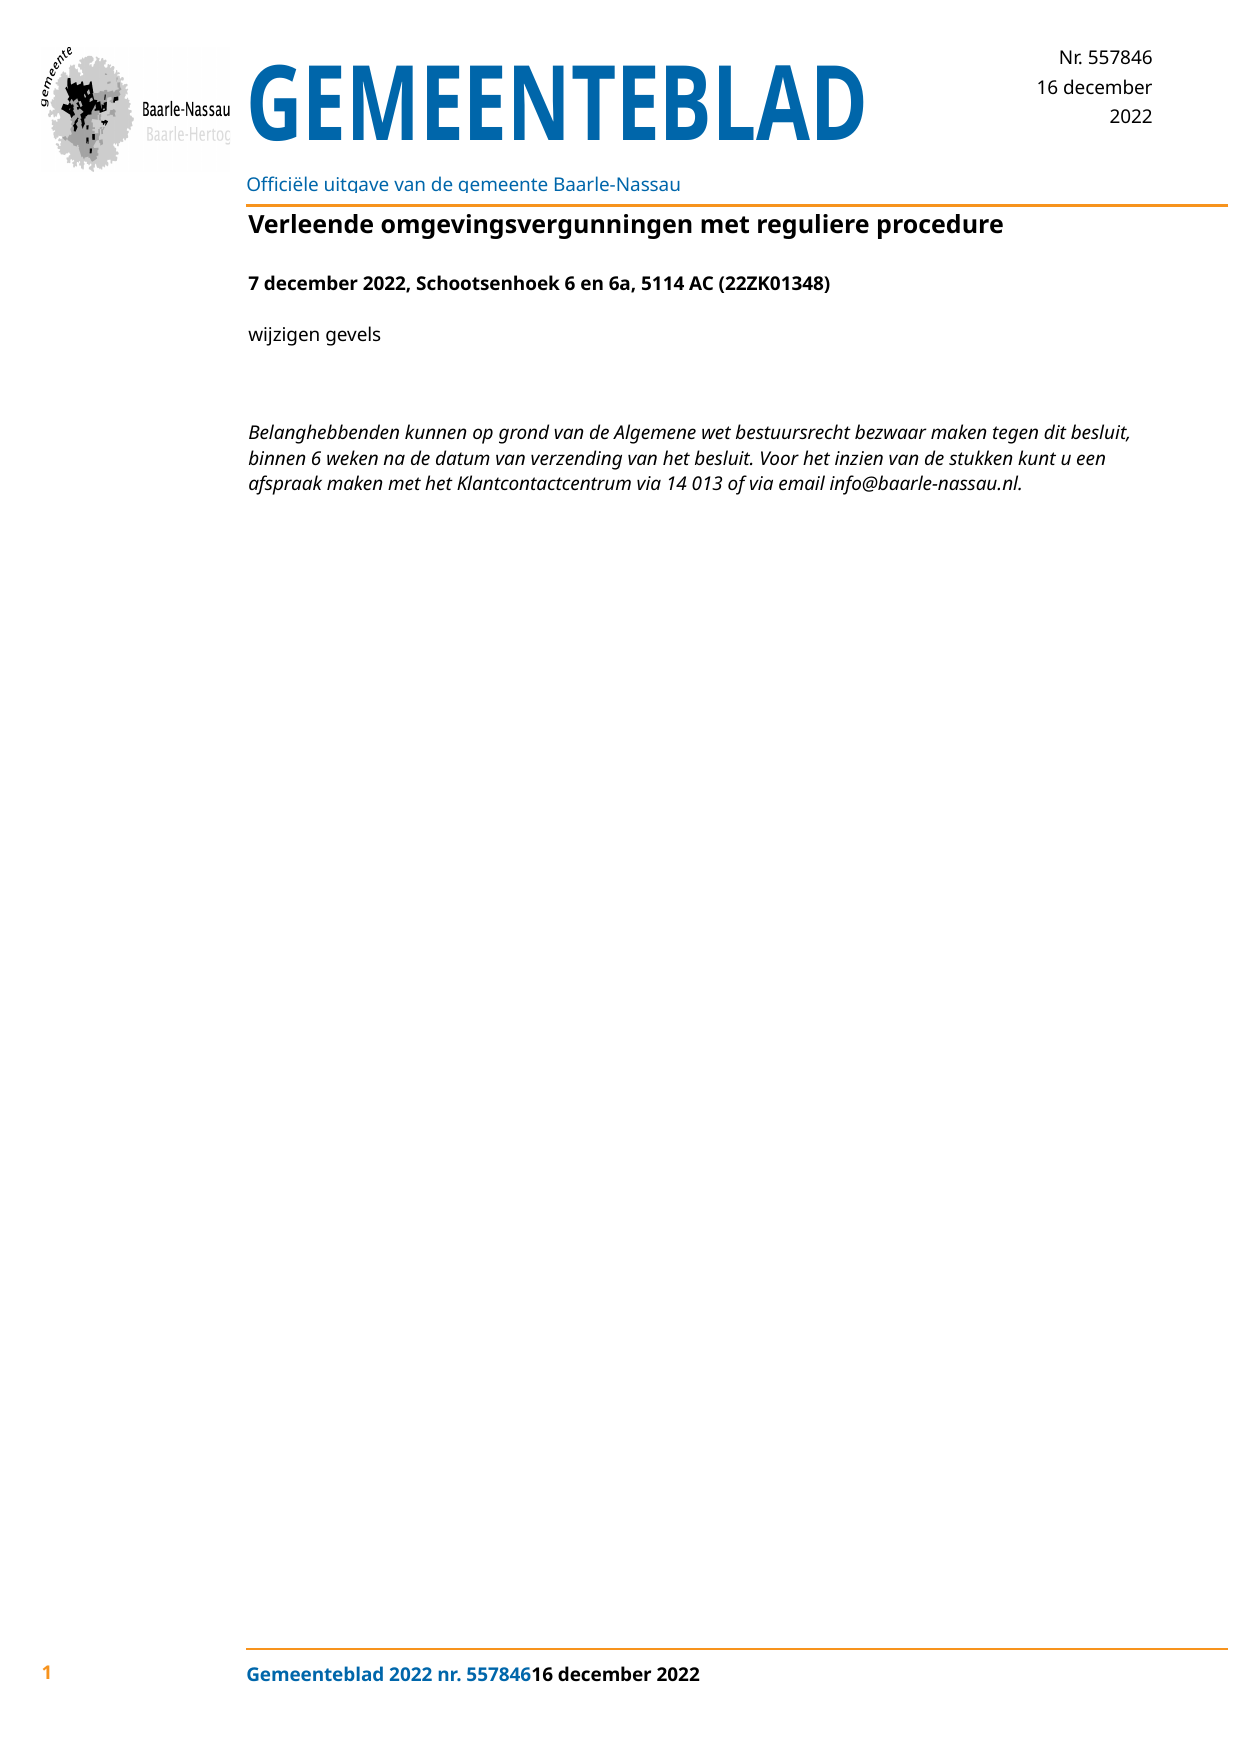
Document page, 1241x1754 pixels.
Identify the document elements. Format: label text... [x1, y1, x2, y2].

text 7 december 2022, Schootsenhoek 6 en 6a, 5114 AC (22ZK01348) [248, 270, 1152, 296]
text wijzigen gevels [248, 321, 1152, 346]
picture [41, 47, 231, 172]
text Verleende omgevingsvergunningen met reguliere procedure [248, 207, 1152, 241]
text Belanghebbenden kunnen op grond van de Algemene wet bestuursrecht bezwaar maken tegen dit besluit, binnen 6 weken na de datum van verzending van het besluit. Voor het inzien van de stukken kunt u een afspraak maken met het Klantcontactcentrum via 14 013 of via email info@baarle-nassau.nl. [248, 419, 1152, 496]
